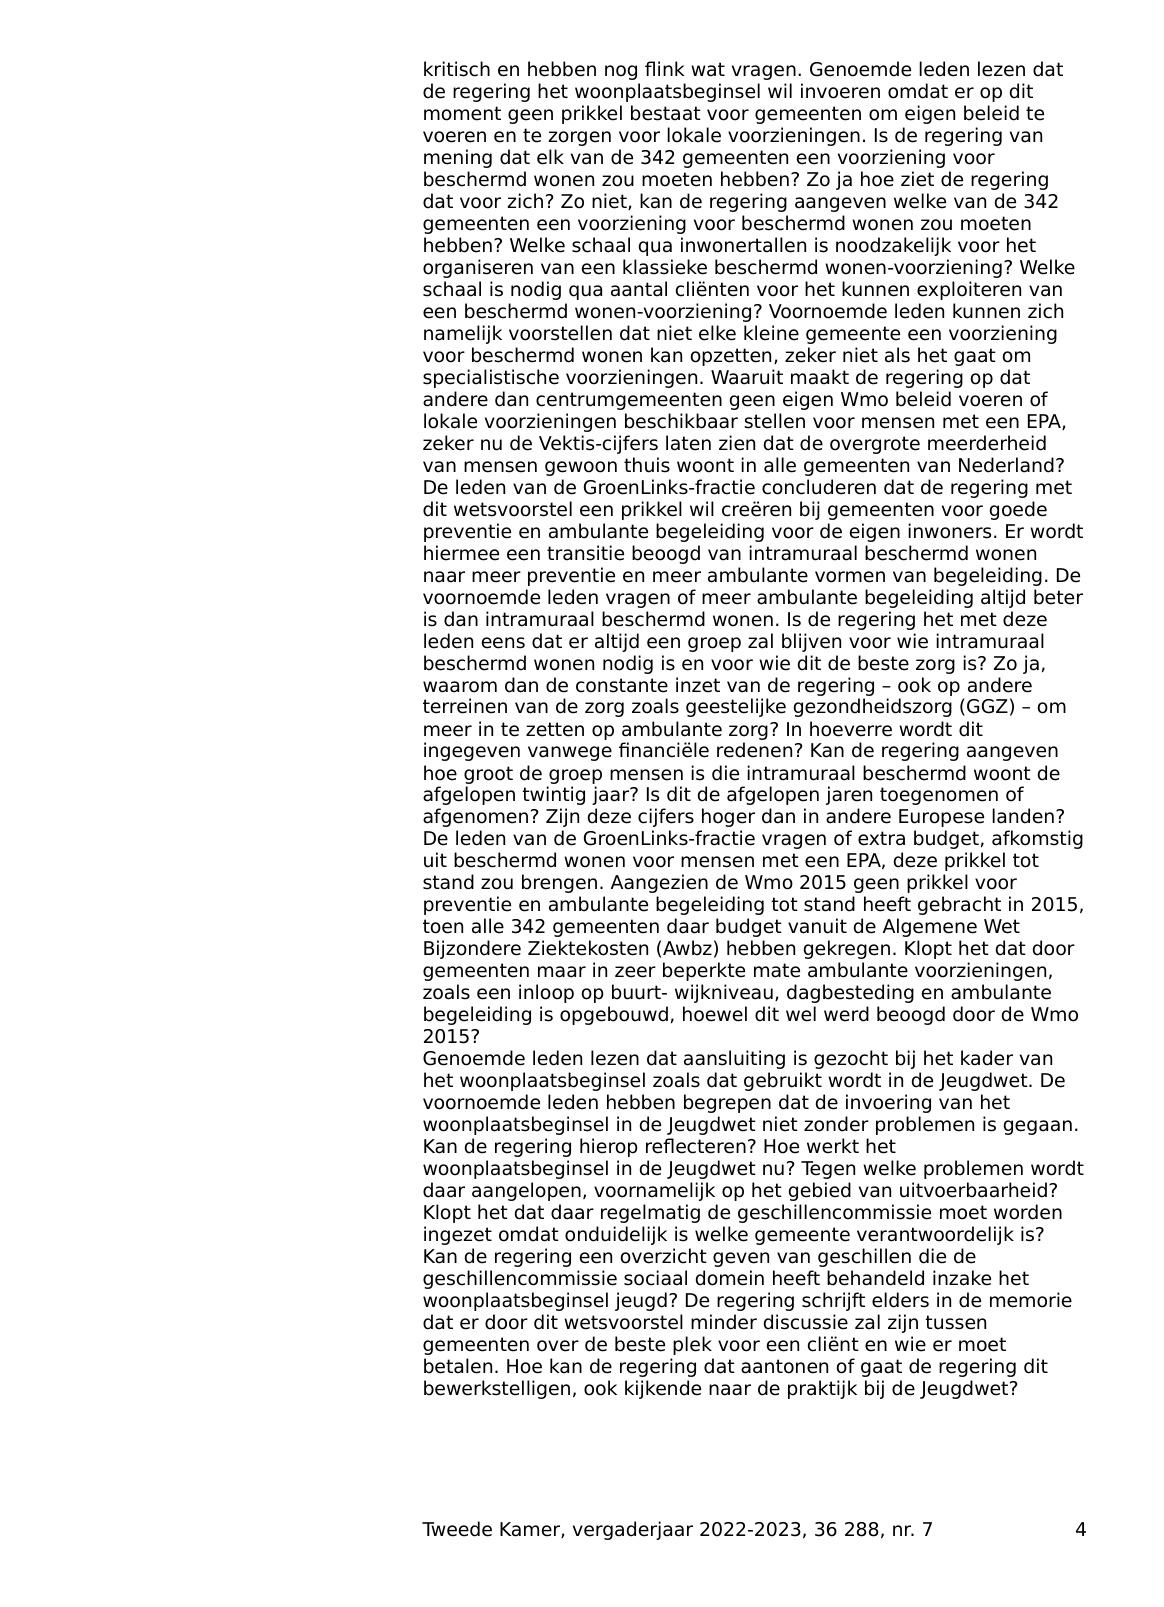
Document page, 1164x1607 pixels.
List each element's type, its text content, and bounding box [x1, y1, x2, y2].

text Genoemde leden lezen dat aansluiting is gezocht bij het kader van het woonplaatsbeginsel zoals dat gebruikt wordt in de Jeugdwet. De voornoemde leden hebben begrepen dat de invoering van het woonplaatsbeginsel in de Jeugdwet niet zonder problemen is gegaan. Kan de regering hierop reflecteren? Hoe werkt het woonplaatsbeginsel in de Jeugdwet nu? Tegen welke problemen wordt daar aangelopen, voornamelijk op het gebied van uitvoerbaarheid? Klopt het dat daar regelmatig de geschillencommissie moet worden ingezet omdat onduidelijk is welke gemeente verantwoordelijk is? Kan de regering een overzicht geven van geschillen die de geschillencommissie sociaal domein heeft behandeld inzake het woonplaatsbeginsel jeugd? De regering schrijft elders in de memorie dat er door dit wetsvoorstel minder discussie zal zijn tussen gemeenten over de beste plek voor een cliënt en wie er moet betalen. Hoe kan de regering dat aantonen of gaat de regering dit bewerkstelligen, ook kijkende naar de praktijk bij de Jeugdwet? [422, 1048, 1087, 1400]
text De leden van de GroenLinks-fractie vragen of extra budget, afkomstig uit beschermd wonen voor mensen met een EPA, deze prikkel tot stand zou brengen. Aangezien de Wmo 2015 geen prikkel voor preventie en ambulante begeleiding tot stand heeft gebracht in 2015, toen alle 342 gemeenten daar budget vanuit de Algemene Wet Bijzondere Ziektekosten (Awbz) hebben gekregen. Klopt het dat door gemeenten maar in zeer beperkte mate ambulante voorzieningen, zoals een inloop op buurt- wijkniveau, dagbesteding en ambulante begeleiding is opgebouwd, hoewel dit wel werd beoogd door de Wmo 2015? [422, 828, 1087, 1048]
text kritisch en hebben nog flink wat vragen. Genoemde leden lezen dat de regering het woonplaatsbeginsel wil invoeren omdat er op dit moment geen prikkel bestaat voor gemeenten om eigen beleid te voeren en te zorgen voor lokale voorzieningen. Is de regering van mening dat elk van de 342 gemeenten een voorziening voor beschermd wonen zou moeten hebben? Zo ja hoe ziet de regering dat voor zich? Zo niet, kan de regering aangeven welke van de 342 gemeenten een voorziening voor beschermd wonen zou moeten hebben? Welke schaal qua inwonertallen is noodzakelijk voor het organiseren van een klassieke beschermd wonen-voorziening? Welke schaal is nodig qua aantal cliënten voor het kunnen exploiteren van een beschermd wonen-voorziening? Voornoemde leden kunnen zich namelijk voorstellen dat niet elke kleine gemeente een voorziening voor beschermd wonen kan opzetten, zeker niet als het gaat om specialistische voorzieningen. Waaruit maakt de regering op dat andere dan centrumgemeenten geen eigen Wmo beleid voeren of lokale voorzieningen beschikbaar stellen voor mensen met een EPA, zeker nu de Vektis-cijfers laten zien dat de overgrote meerderheid van mensen gewoon thuis woont in alle gemeenten van Nederland? [422, 59, 1087, 477]
text De leden van de GroenLinks-fractie concluderen dat de regering met dit wetsvoorstel een prikkel wil creëren bij gemeenten voor goede preventie en ambulante begeleiding voor de eigen inwoners. Er wordt hiermee een transitie beoogd van intramuraal beschermd wonen naar meer preventie en meer ambulante vormen van begeleiding. De voornoemde leden vragen of meer ambulante begeleiding altijd beter is dan intramuraal beschermd wonen. Is de regering het met deze leden eens dat er altijd een groep zal blijven voor wie intramuraal beschermd wonen nodig is en voor wie dit de beste zorg is? Zo ja, waarom dan de constante inzet van de regering – ook op andere terreinen van de zorg zoals geestelijke gezondheidszorg (GGZ) – om meer in te zetten op ambulante zorg? In hoeverre wordt dit ingegeven vanwege financiële redenen? Kan de regering aangeven hoe groot de groep mensen is die intramuraal beschermd woont de afgelopen twintig jaar? Is dit de afgelopen jaren toegenomen of afgenomen? Zijn deze cijfers hoger dan in andere Europese landen? [422, 477, 1087, 828]
